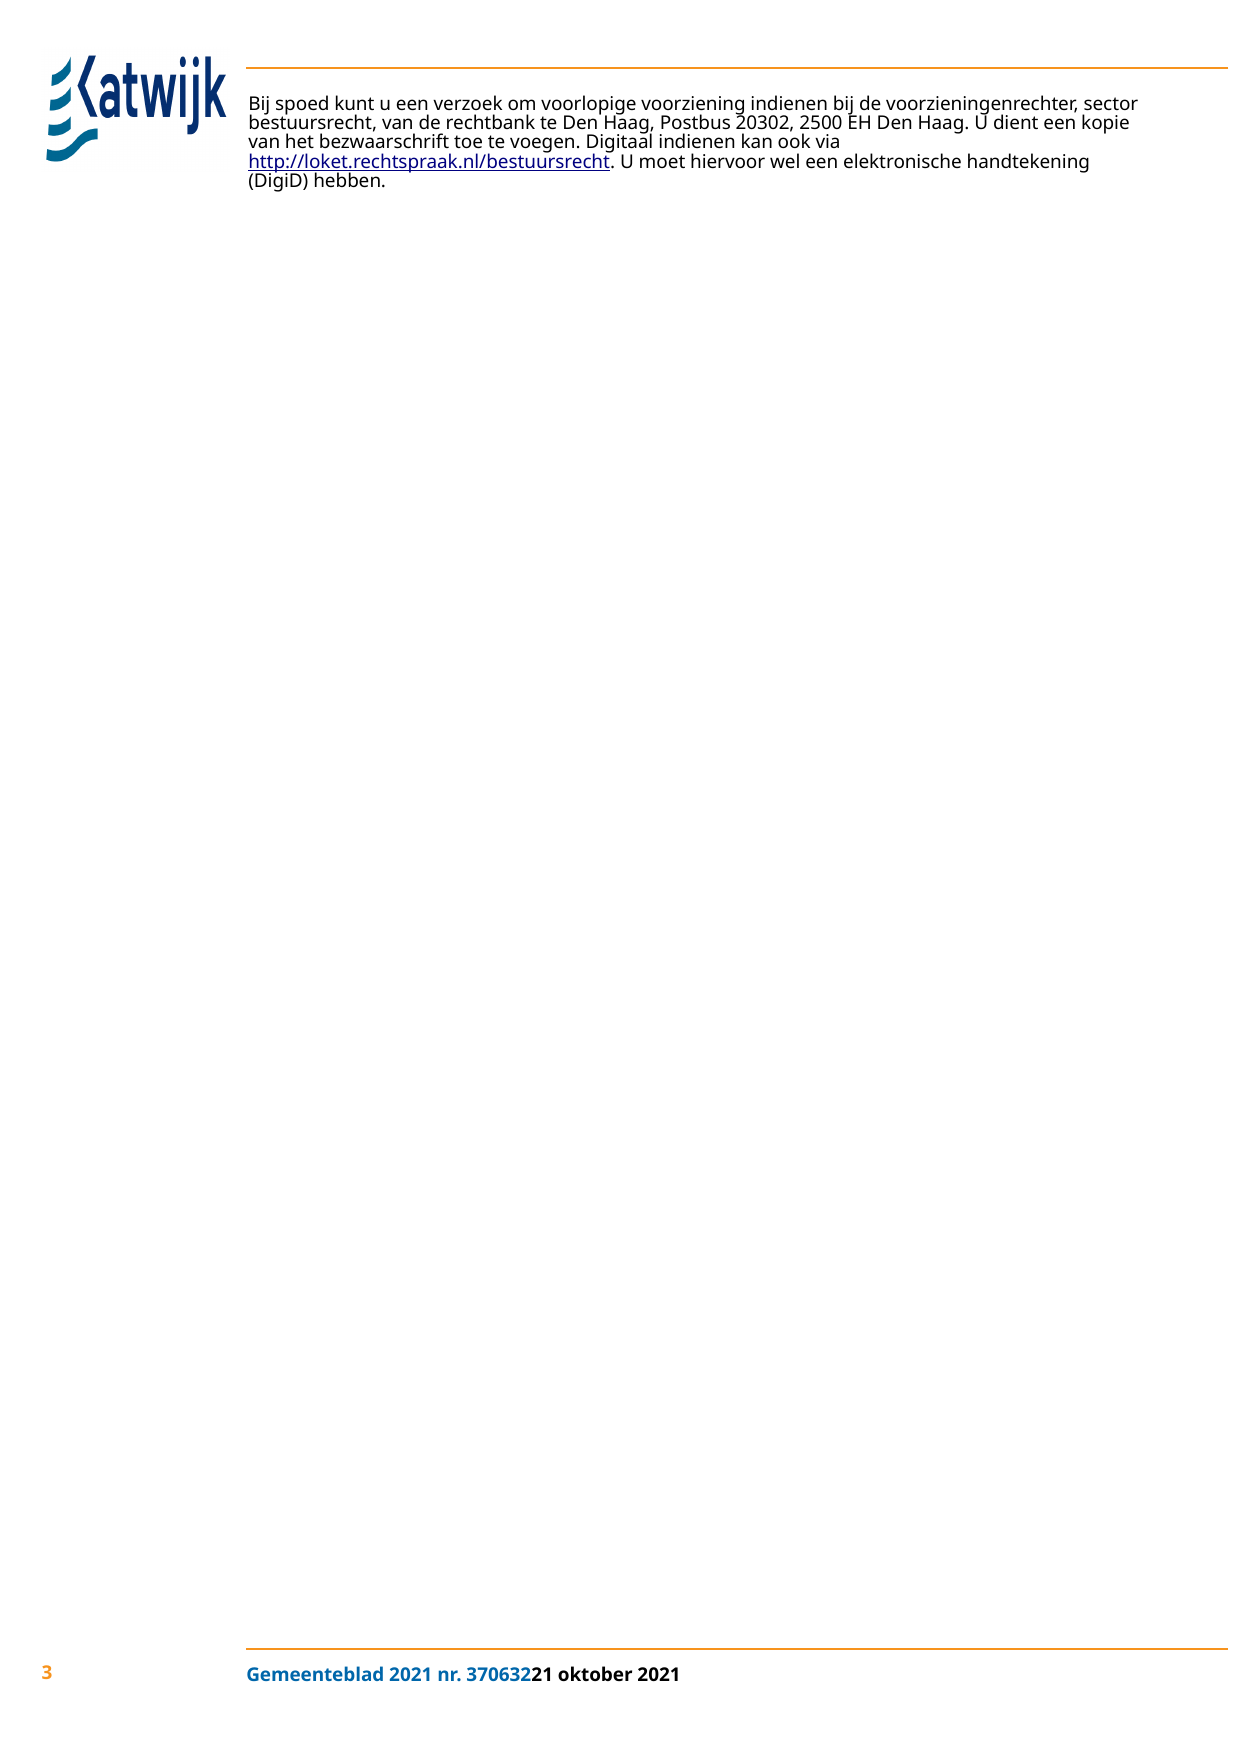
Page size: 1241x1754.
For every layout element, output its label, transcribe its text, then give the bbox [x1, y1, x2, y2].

picture [41, 47, 231, 172]
text Bij spoed kunt u een verzoek om voorlopige voorziening indienen bij de voorzieningenrechter, sector bestuursrecht, van de rechtbank te Den Haag, Postbus 20302, 2500 EH Den Haag. U dient een kopie van het bezwaarschrift toe te voegen. Digitaal indienen kan ook via http://loket.rechtspraak.nl/bestuursrecht. U moet hiervoor wel een elektronische handtekening (DigiD) hebben. [248, 95, 1152, 191]
